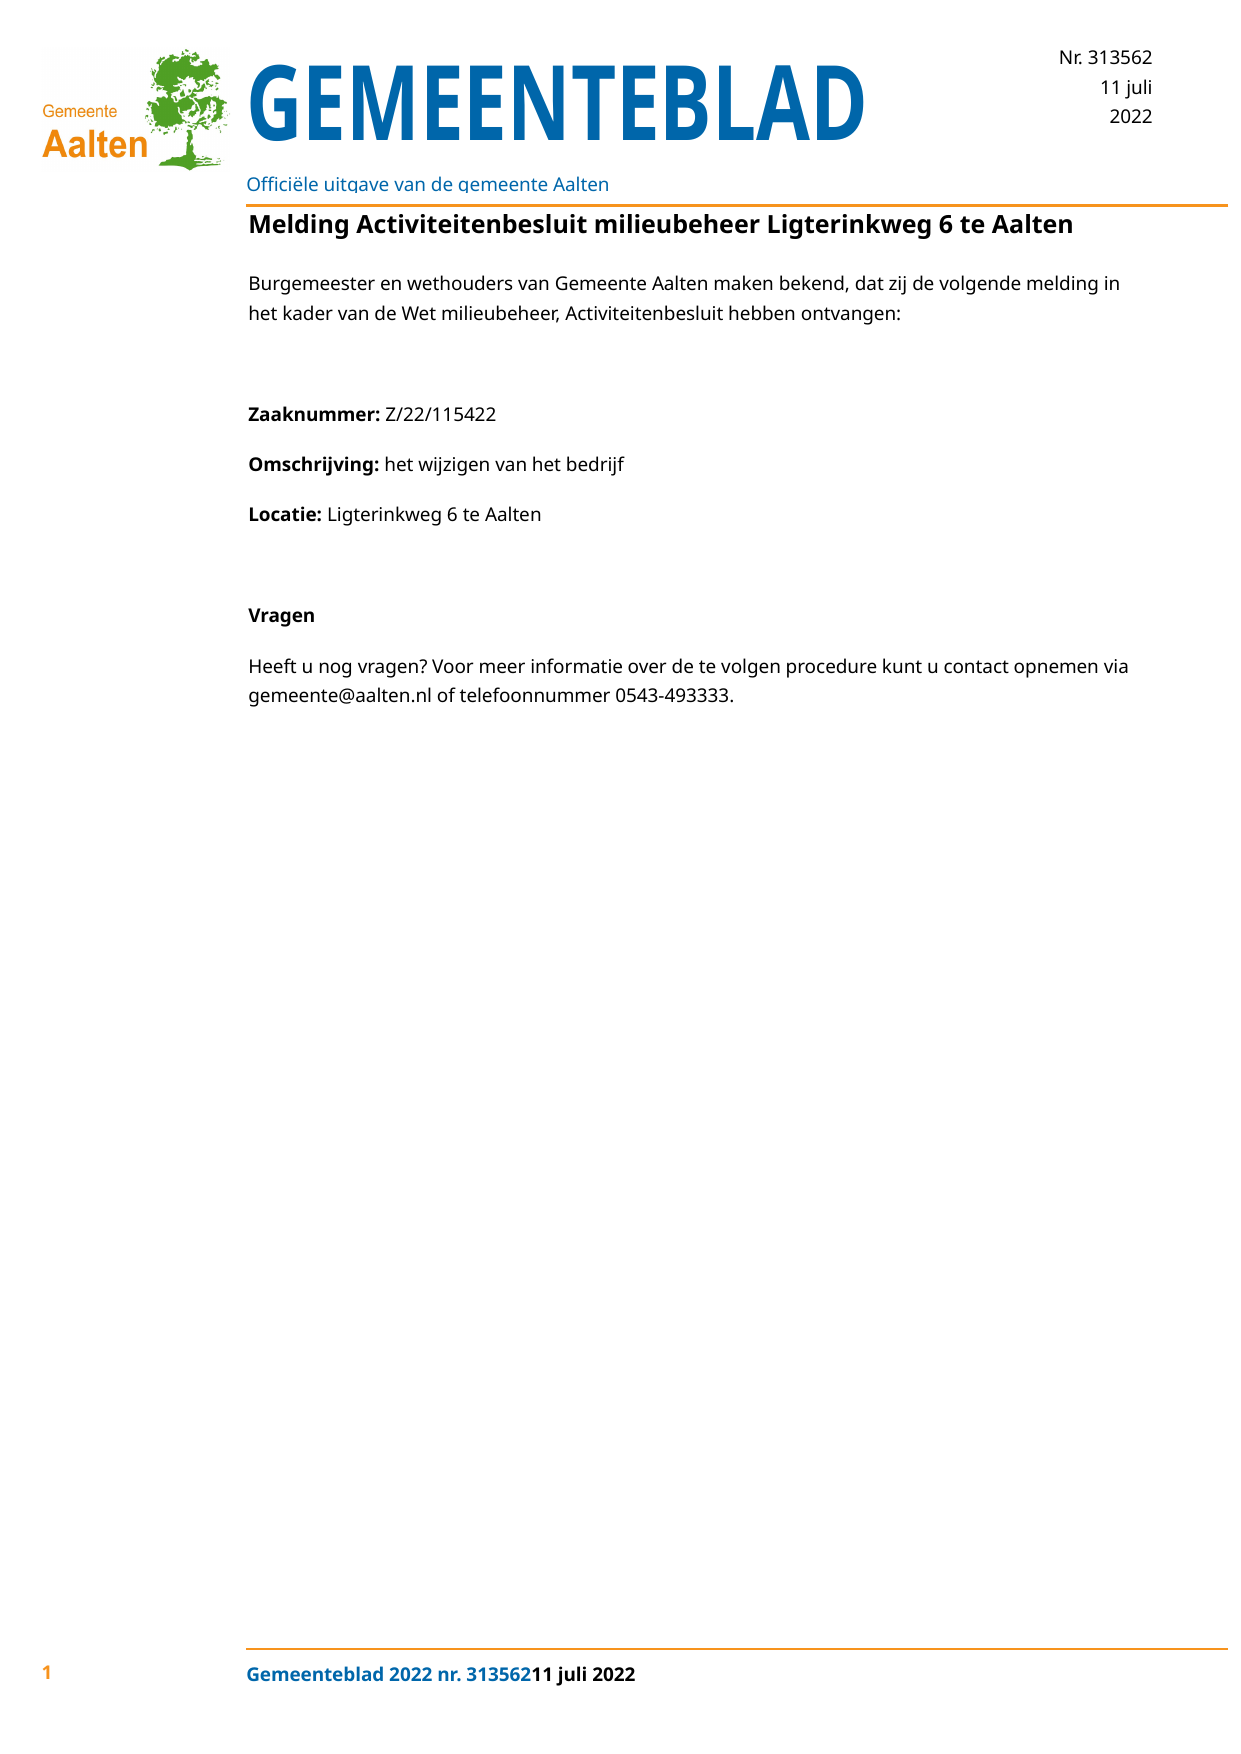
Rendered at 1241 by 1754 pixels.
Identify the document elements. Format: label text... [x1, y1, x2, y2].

text Omschrijving: het wijzigen van het bedrijf [248, 451, 1152, 477]
text Heeft u nog vragen? Voor meer informatie over de te volgen procedure kunt u contact opnemen via gemeente@aalten.nl of telefoonnummer 0543-493333. [248, 653, 1152, 708]
text Vragen [248, 602, 1152, 628]
text Burgemeester en wethouders van Gemeente Aalten maken bekend, dat zij de volgende melding in het kader van de Wet milieubeheer, Activiteitenbesluit hebben ontvangen: [248, 270, 1152, 326]
picture [41, 47, 231, 172]
text Zaaknummer: Z/22/115422 [248, 401, 1152, 426]
text Melding Activiteitenbesluit milieubeheer Ligterinkweg 6 te Aalten [248, 207, 1152, 241]
text Locatie: Ligterinkweg 6 te Aalten [248, 502, 1152, 527]
